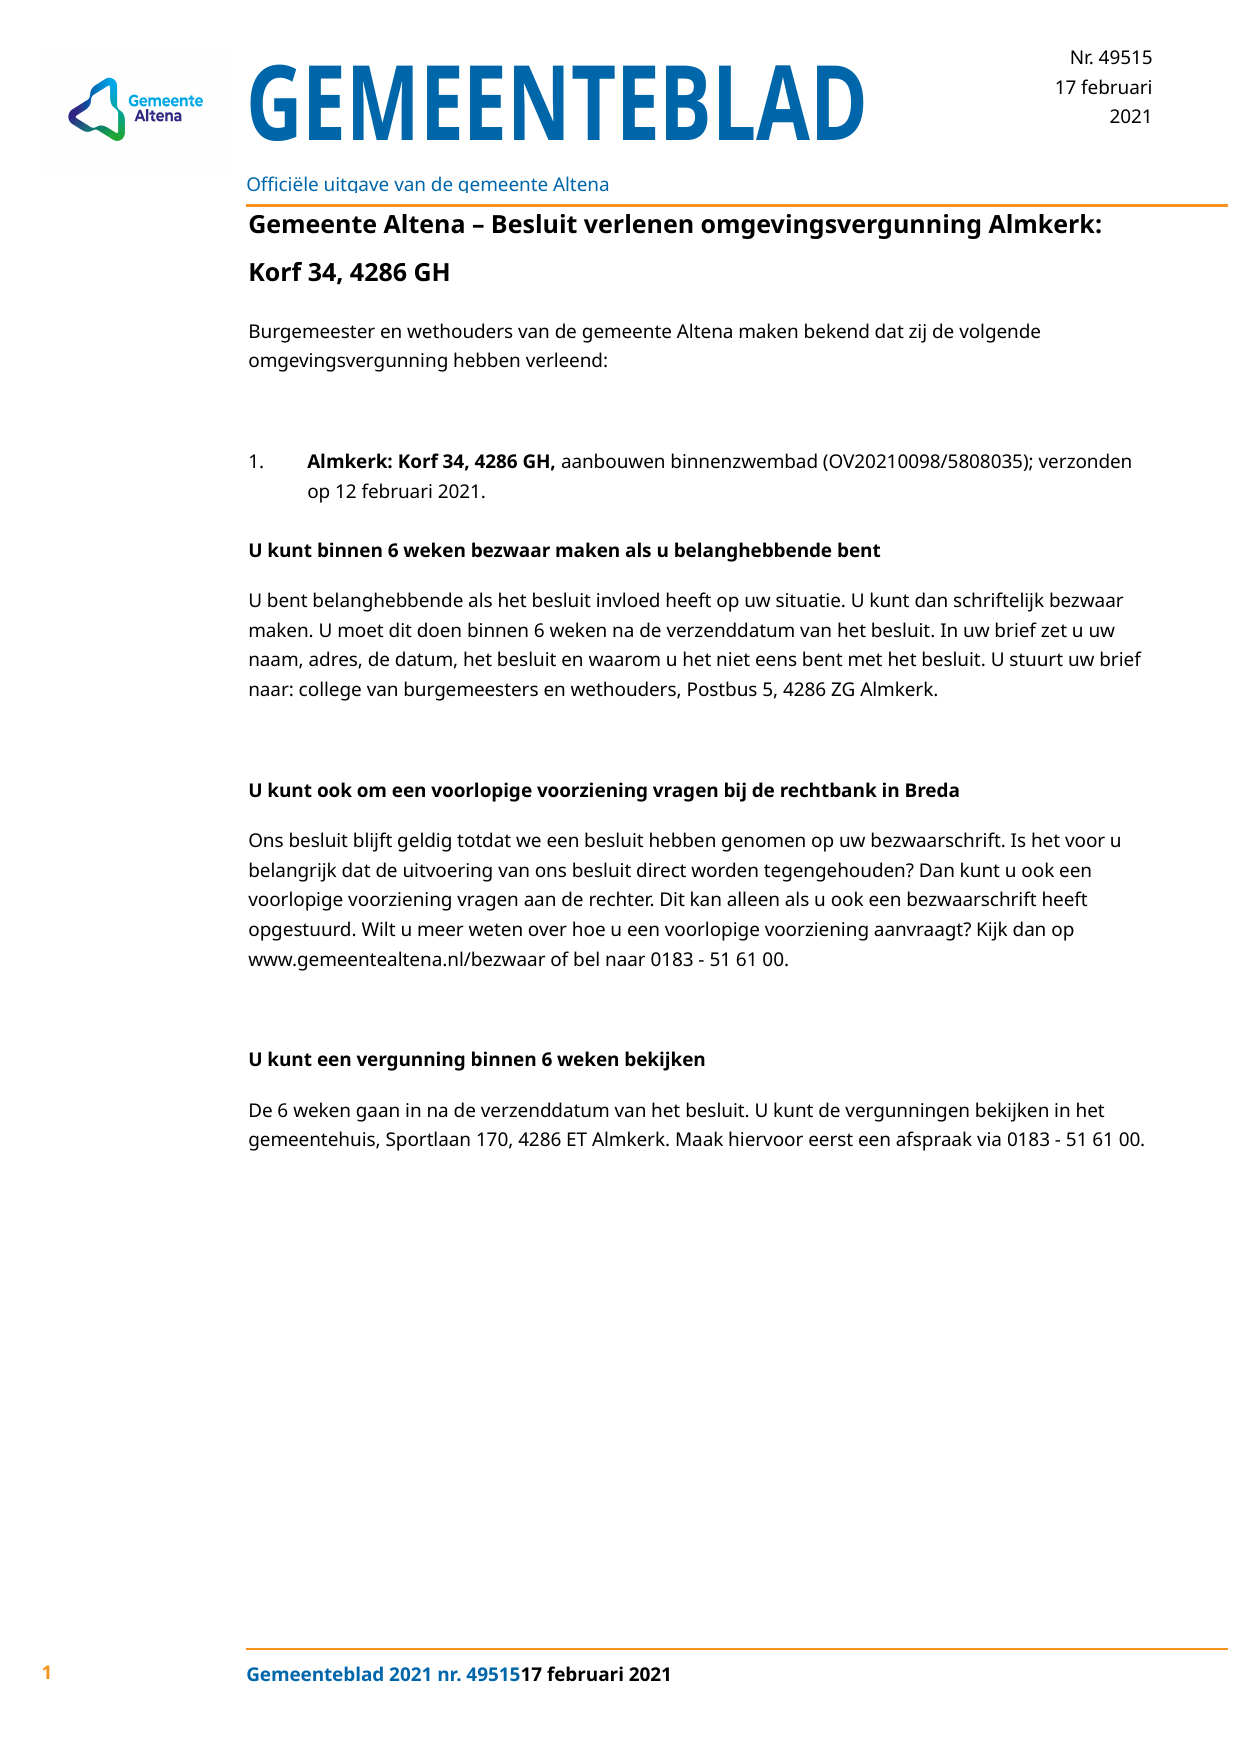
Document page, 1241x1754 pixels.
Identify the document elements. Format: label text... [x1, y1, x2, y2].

text U kunt binnen 6 weken bezwaar maken als u belanghebbende bent [248, 537, 1152, 563]
list Almkerk: Korf 34, 4286 GH, aanbouwen binnenzwembad (OV20210098/5808035); verzonden op 12 februari 2021. [248, 448, 1152, 504]
text U bent belanghebbende als het besluit invloed heeft op uw situatie. U kunt dan schriftelijk bezwaar maken. U moet dit doen binnen 6 weken na de verzenddatum van het besluit. In uw brief zet u uw naam, adres, de datum, het besluit en waarom u het niet eens bent met het besluit. U stuurt uw brief naar: college van burgemeesters en wethouders, Postbus 5, 4286 ZG Almkerk. [248, 587, 1152, 702]
picture [41, 47, 231, 172]
text Burgemeester en wethouders van de gemeente Altena maken bekend dat zij de volgende omgevingsvergunning hebben verleend: [248, 318, 1152, 373]
text U kunt ook om een voorlopige voorziening vragen bij de rechtbank in Breda [248, 777, 1152, 803]
text Gemeente Altena – Besluit verlenen omgevingsvergunning Almkerk: Korf 34, 4286 GH [248, 207, 1152, 288]
text U kunt een vergunning binnen 6 weken bekijken [248, 1047, 1152, 1072]
text Ons besluit blijft geldig totdat we een besluit hebben genomen op uw bezwaarschrift. Is het voor u belangrijk dat de uitvoering van ons besluit direct worden tegengehouden? Dan kunt u ook een voorlopige voorziening vragen aan de rechter. Dit kan alleen als u ook een bezwaarschrift heeft opgestuurd. Wilt u meer weten over hoe u een voorlopige voorziening aanvraagt? Kijk dan op www.gemeentealtena.nl/bezwaar of bel naar 0183 - 51 61 00. [248, 827, 1152, 972]
text De 6 weken gaan in na de verzenddatum van het besluit. U kunt de vergunningen bekijken in het gemeentehuis, Sportlaan 170, 4286 ET Almkerk. Maak hiervoor eerst een afspraak via 0183 - 51 61 00. [248, 1097, 1152, 1152]
